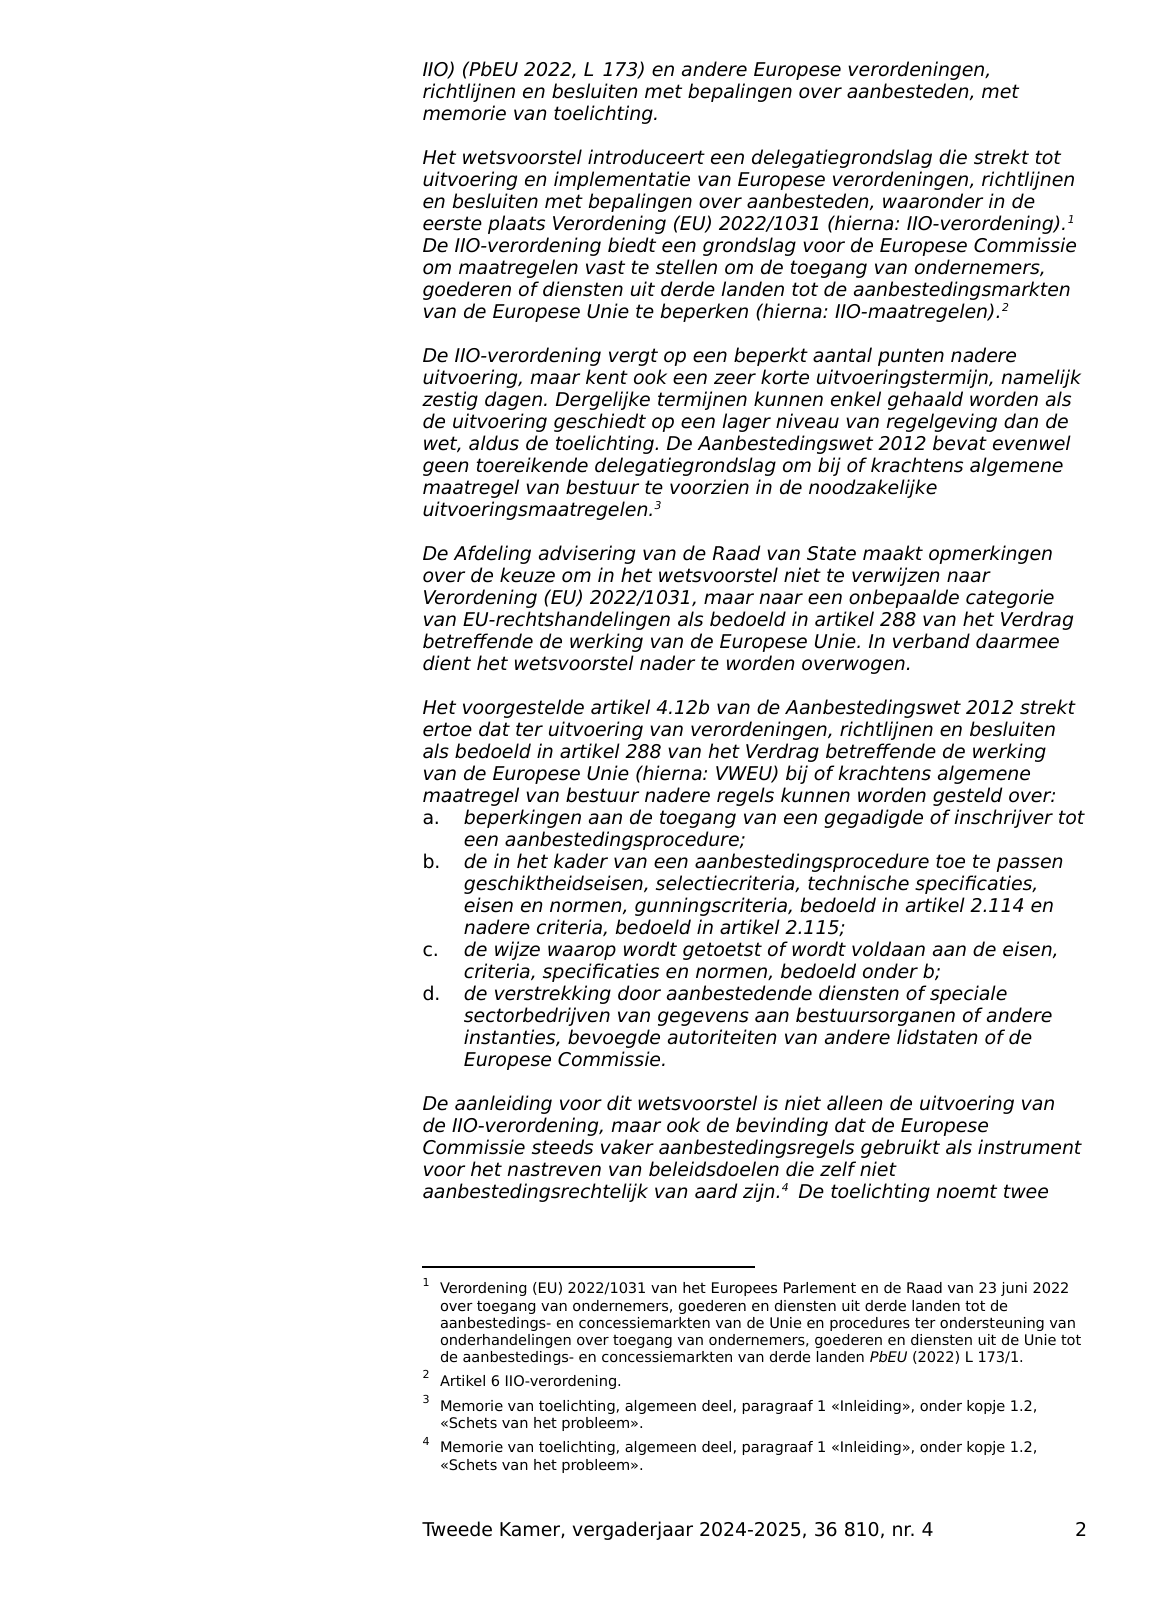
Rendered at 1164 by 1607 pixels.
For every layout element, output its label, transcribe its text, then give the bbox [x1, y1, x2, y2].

text d. de verstrekking door aanbestedende diensten of speciale sectorbedrijven van gegevens aan bestuursorganen of andere instanties, bevoegde autoriteiten van andere lidstaten of de Europese Commissie. [422, 983, 1087, 1071]
text Het voorgestelde artikel 4.12b van de Aanbestedingswet 2012 strekt ertoe dat ter uitvoering van verordeningen, richtlijnen en besluiten als bedoeld in artikel 288 van het Verdrag betreffende de werking van de Europese Unie (hierna: VWEU) bij of krachtens algemene maatregel van bestuur nadere regels kunnen worden gesteld over: [422, 697, 1087, 807]
text IIO) (PbEU 2022, L 173) en andere Europese verordeningen, richtlijnen en besluiten met bepalingen over aanbesteden, met memorie van toelichting. [422, 59, 1087, 125]
text c. de wijze waarop wordt getoetst of wordt voldaan aan de eisen, criteria, specificaties en normen, bedoeld onder b; [422, 939, 1087, 983]
text Het wetsvoorstel introduceert een delegatiegrondslag die strekt tot uitvoering en implementatie van Europese verordeningen, richtlijnen en besluiten met bepalingen over aanbesteden, waaronder in de eerste plaats Verordening (EU) 2022/1031 (hierna: IIO-verordening). De IIO-verordening biedt een grondslag voor de Europese Commissie om maatregelen vast te stellen om de toegang van ondernemers, goederen of diensten uit derde landen tot de aanbestedingsmarkten van de Europese Unie te beperken (hierna: IIO-maatregelen). [422, 147, 1087, 323]
text Memorie van toelichting, algemeen deel, paragraaf 1 «Inleiding», onder kopje 1.2, «Schets van het probleem». [422, 1393, 1087, 1432]
text Memorie van toelichting, algemeen deel, paragraaf 1 «Inleiding», onder kopje 1.2, «Schets van het probleem». [422, 1435, 1087, 1474]
text b. de in het kader van een aanbestedingsprocedure toe te passen geschiktheidseisen, selectiecriteria, technische specificaties, eisen en normen, gunningscriteria, bedoeld in artikel 2.114 en nadere criteria, bedoeld in artikel 2.115; [422, 851, 1087, 939]
text De Afdeling advisering van de Raad van State maakt opmerkingen over de keuze om in het wetsvoorstel niet te verwijzen naar Verordening (EU) 2022/1031, maar naar een onbepaalde categorie van EU-rechtshandelingen als bedoeld in artikel 288 van het Verdrag betreffende de werking van de Europese Unie. In verband daarmee dient het wetsvoorstel nader te worden overwogen. [422, 543, 1087, 675]
text De IIO-verordening vergt op een beperkt aantal punten nadere uitvoering, maar kent ook een zeer korte uitvoeringstermijn, namelijk zestig dagen. Dergelijke termijnen kunnen enkel gehaald worden als de uitvoering geschiedt op een lager niveau van regelgeving dan de wet, aldus de toelichting. De Aanbestedingswet 2012 bevat evenwel geen toereikende delegatiegrondslag om bij of krachtens algemene maatregel van bestuur te voorzien in de noodzakelijke uitvoeringsmaatregelen. [422, 345, 1087, 521]
text De aanleiding voor dit wetsvoorstel is niet alleen de uitvoering van de IIO-verordening, maar ook de bevinding dat de Europese Commissie steeds vaker aanbestedingsregels gebruikt als instrument voor het nastreven van beleidsdoelen die zelf niet aanbestedingsrechtelijk van aard zijn. De toelichting noemt twee [422, 1093, 1087, 1203]
text Artikel 6 IIO-verordening. [422, 1368, 1087, 1391]
text Verordening (EU) 2022/1031 van het Europees Parlement en de Raad van 23 juni 2022 over toegang van ondernemers, goederen en diensten uit derde landen tot de aanbestedings- en concessiemarkten van de Unie en procedures ter ondersteuning van onderhandelingen over toegang van ondernemers, goederen en diensten uit de Unie tot de aanbestedings- en concessiemarkten van derde landen PbEU (2022) L 173/1. [422, 1276, 1087, 1366]
text a. beperkingen aan de toegang van een gegadigde of inschrijver tot een aanbestedingsprocedure; [422, 807, 1087, 851]
